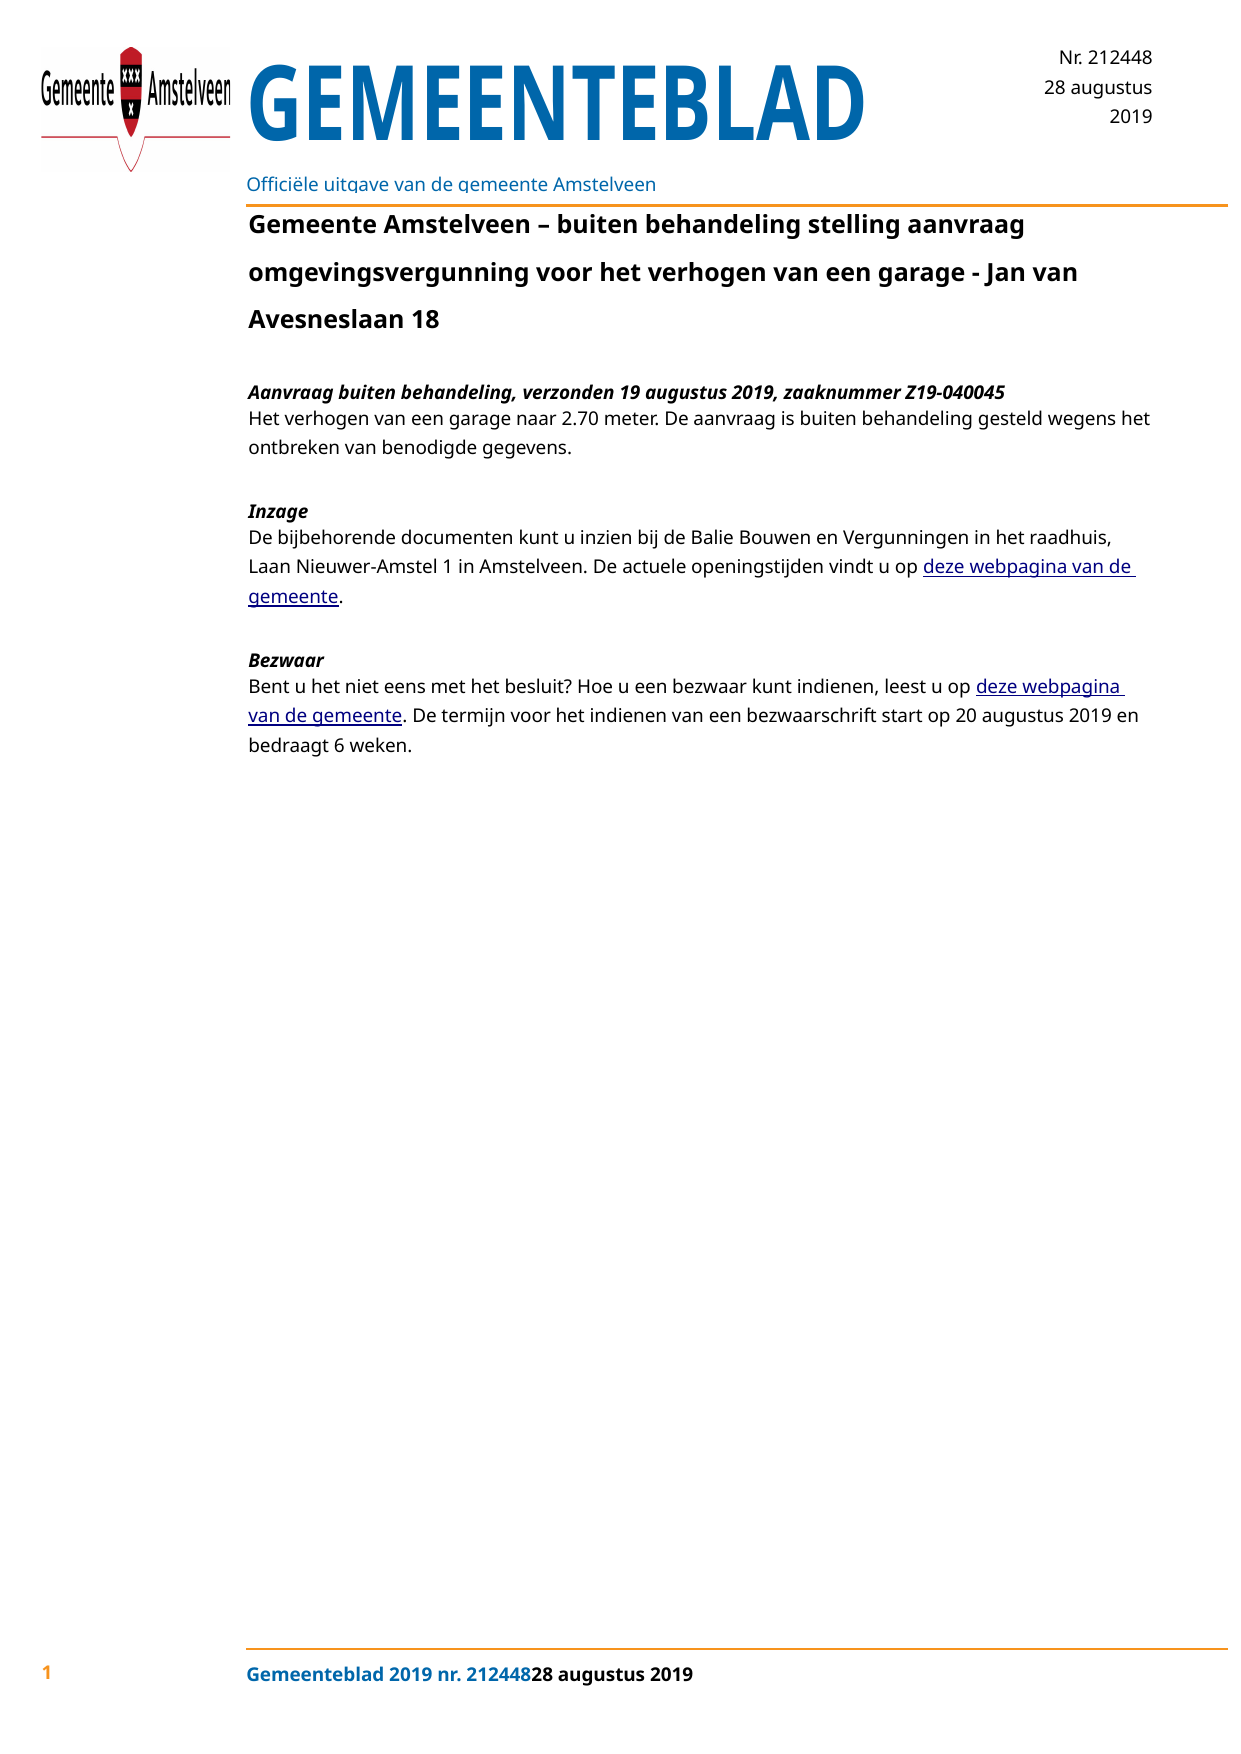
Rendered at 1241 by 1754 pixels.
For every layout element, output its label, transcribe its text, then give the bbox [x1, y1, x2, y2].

text Bezwaar [248, 647, 1152, 673]
picture [41, 47, 231, 172]
text De bijbehorende documenten kunt u inzien bij de Balie Bouwen en Vergunningen in het raadhuis, Laan Nieuwer-Amstel 1 in Amstelveen. De actuele openingstijden vindt u op deze webpagina van de gemeente. [248, 524, 1152, 609]
text Aanvraag buiten behandeling, verzonden 19 augustus 2019, zaaknummer Z19-040045 [248, 379, 1152, 405]
text Inzage [248, 498, 1152, 524]
text Het verhogen van een garage naar 2.70 meter. De aanvraag is buiten behandeling gesteld wegens het ontbreken van benodigde gegevens. [248, 405, 1152, 460]
text Gemeente Amstelveen – buiten behandeling stelling aanvraag omgevingsvergunning voor het verhogen van een garage - Jan van Avesneslaan 18 [248, 207, 1152, 336]
text Bent u het niet eens met het besluit? Hoe u een bezwaar kunt indienen, leest u op deze webpagina van de gemeente. De termijn voor het indienen van een bezwaarschrift start op 20 augustus 2019 en bedraagt 6 weken. [248, 673, 1152, 758]
